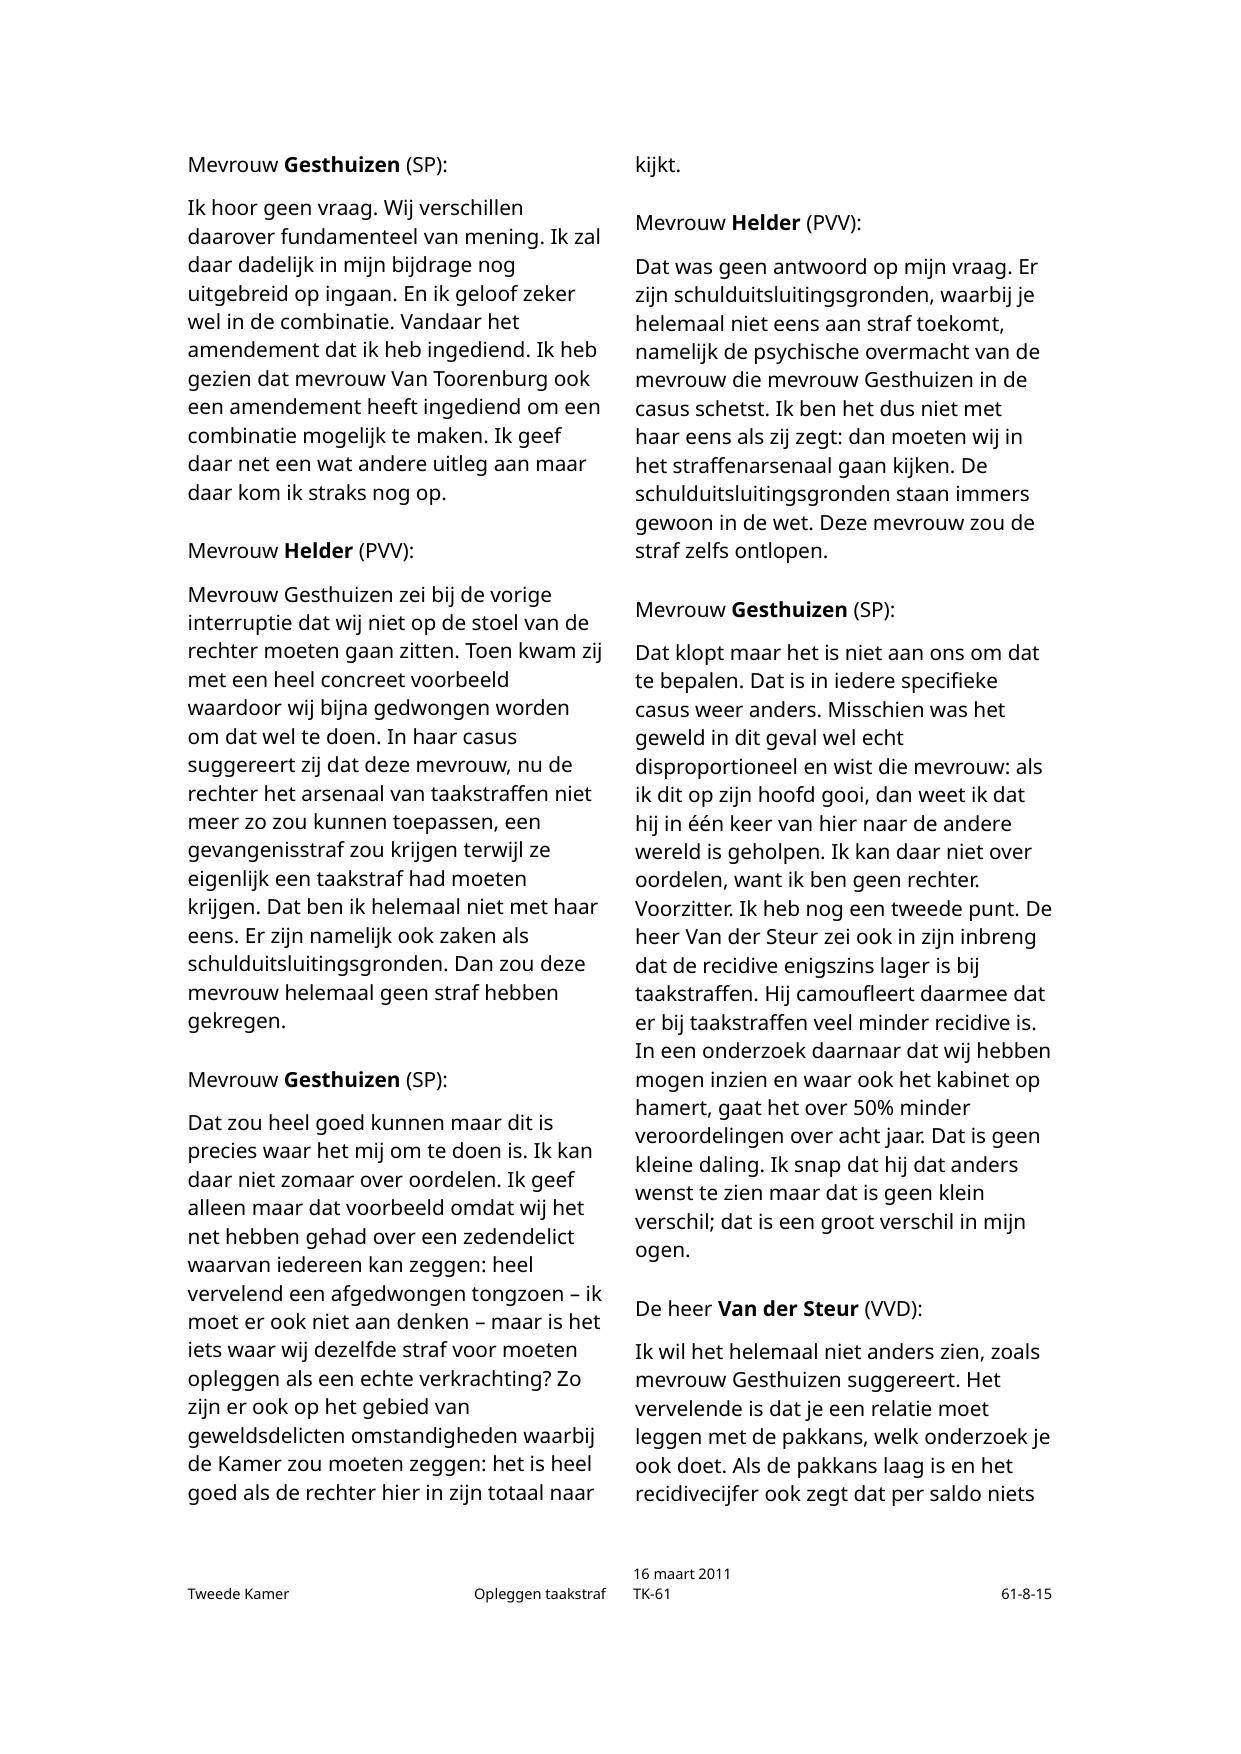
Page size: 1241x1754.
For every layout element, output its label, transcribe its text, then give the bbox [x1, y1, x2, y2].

text Ik hoor geen vraag. Wij verschillen daarover fundamenteel van mening. Ik zal daar dadelijk in mijn bijdrage nog uitgebreid op ingaan. En ik geloof zeker wel in de combinatie. Vandaar het amendement dat ik heb ingediend. Ik heb gezien dat mevrouw Van Toorenburg ook een amendement heeft ingediend om een combinatie mogelijk te maken. Ik geef daar net een wat andere uitleg aan maar daar kom ik straks nog op. [187, 193, 605, 506]
text Mevrouw Gesthuizen (SP): [187, 150, 605, 178]
text Mevrouw Gesthuizen (SP): [635, 595, 1053, 623]
text Ik wil het helemaal niet anders zien, zoals mevrouw Gesthuizen suggereert. Het vervelende is dat je een relatie moet leggen met de pakkans, welk onderzoek je ook doet. Als de pakkans laag is en het recidivecijfer ook zegt dat per saldo niets [635, 1337, 1053, 1508]
text Mevrouw Helder (PVV): [635, 208, 1053, 237]
text kijkt. [635, 150, 1053, 178]
text Dat klopt maar het is niet aan ons om dat te bepalen. Dat is in iedere specifieke casus weer anders. Misschien was het geweld in dit geval wel echt disproportioneel en wist die mevrouw: als ik dit op zijn hoofd gooi, dan weet ik dat hij in één keer van hier naar de andere wereld is geholpen. Ik kan daar niet over oordelen, want ik ben geen rechter. [635, 638, 1053, 894]
text Mevrouw Helder (PVV): [187, 536, 605, 565]
text Dat zou heel goed kunnen maar dit is precies waar het mij om te doen is. Ik kan daar niet zomaar over oordelen. Ik geef alleen maar dat voorbeeld omdat wij het net hebben gehad over een zedendelict waarvan iedereen kan zeggen: heel vervelend een afgedwongen tongzoen – ik moet er ook niet aan denken – maar is het iets waar wij dezelfde straf voor moeten opleggen als een echte verkrachting? Zo zijn er ook op het gebied van geweldsdelicten omstandigheden waarbij de Kamer zou moeten zeggen: het is heel goed als de rechter hier in zijn totaal naar [187, 1108, 605, 1506]
text De heer Van der Steur (VVD): [635, 1294, 1053, 1322]
text Dat was geen antwoord op mijn vraag. Er zijn schulduitsluitingsgronden, waarbij je helemaal niet eens aan straf toekomt, namelijk de psychische overmacht van de mevrouw die mevrouw Gesthuizen in de casus schetst. Ik ben het dus niet met haar eens als zij zegt: dan moeten wij in het straffenarsenaal gaan kijken. De schulduitsluitingsgronden staan immers gewoon in de wet. Deze mevrouw zou de straf zelfs ontlopen. [635, 252, 1053, 565]
text Mevrouw Gesthuizen (SP): [187, 1065, 605, 1093]
text Mevrouw Gesthuizen zei bij de vorige interruptie dat wij niet op de stoel van de rechter moeten gaan zitten. Toen kwam zij met een heel concreet voorbeeld waardoor wij bijna gedwongen worden om dat wel te doen. In haar casus suggereert zij dat deze mevrouw, nu de rechter het arsenaal van taakstraffen niet meer zo zou kunnen toepassen, een gevangenisstraf zou krijgen terwijl ze eigenlijk een taakstraf had moeten krijgen. Dat ben ik helemaal niet met haar eens. Er zijn namelijk ook zaken als schulduitsluitingsgronden. Dan zou deze mevrouw helemaal geen straf hebben gekregen. [187, 580, 605, 1035]
text Voorzitter. Ik heb nog een tweede punt. De heer Van der Steur zei ook in zijn inbreng dat de recidive enigszins lager is bij taakstraffen. Hij camoufleert daarmee dat er bij taakstraffen veel minder recidive is. In een onderzoek daarnaar dat wij hebben mogen inzien en waar ook het kabinet op hamert, gaat het over 50% minder veroordelingen over acht jaar. Dat is geen kleine daling. Ik snap dat hij dat anders wenst te zien maar dat is geen klein verschil; dat is een groot verschil in mijn ogen. [635, 894, 1053, 1264]
